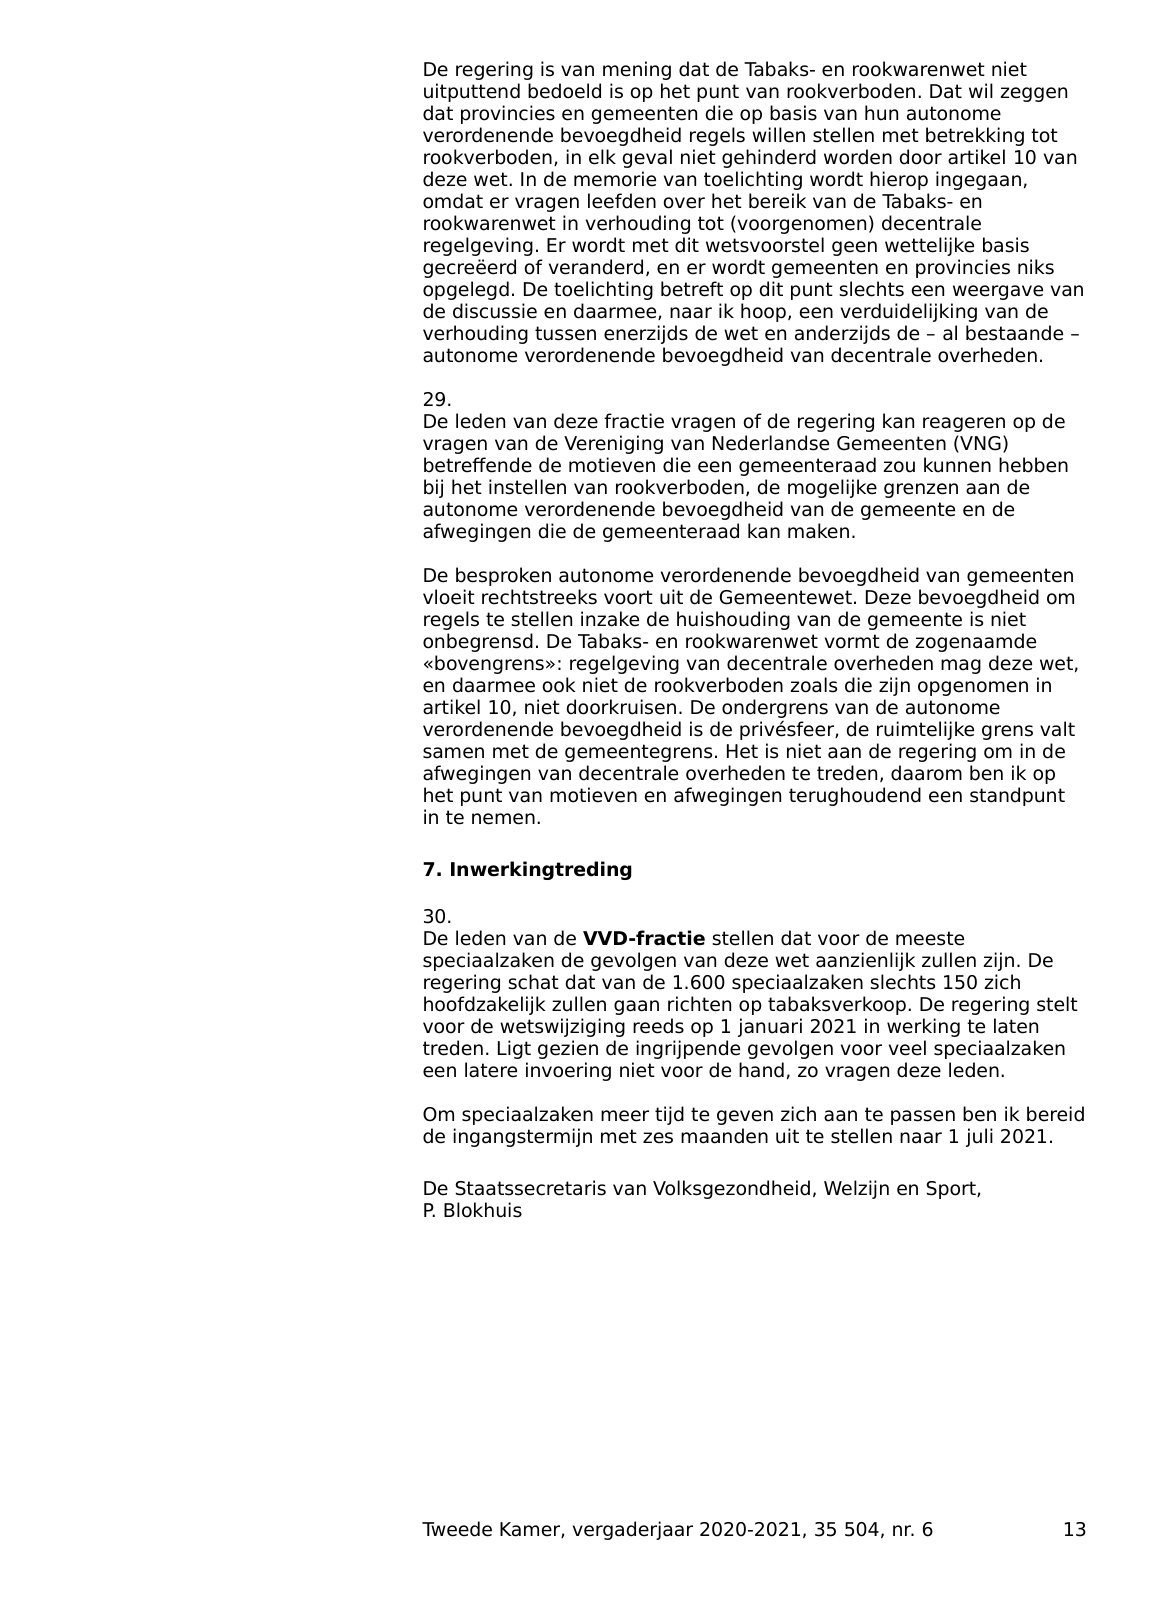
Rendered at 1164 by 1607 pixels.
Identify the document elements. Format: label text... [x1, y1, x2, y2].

text De regering is van mening dat de Tabaks- en rookwarenwet niet uitputtend bedoeld is op het punt van rookverboden. Dat wil zeggen dat provincies en gemeenten die op basis van hun autonome verordenende bevoegdheid regels willen stellen met betrekking tot rookverboden, in elk geval niet gehinderd worden door artikel 10 van deze wet. In de memorie van toelichting wordt hierop ingegaan, omdat er vragen leefden over het bereik van de Tabaks- en rookwarenwet in verhouding tot (voorgenomen) decentrale regelgeving. Er wordt met dit wetsvoorstel geen wettelijke basis gecreëerd of veranderd, en er wordt gemeenten en provincies niks opgelegd. De toelichting betreft op dit punt slechts een weergave van de discussie en daarmee, naar ik hoop, een verduidelijking van de verhouding tussen enerzijds de wet en anderzijds de – al bestaande – autonome verordenende bevoegdheid van decentrale overheden. [422, 59, 1087, 367]
text De Staatssecretaris van Volksgezondheid, Welzijn en Sport, P. Blokhuis [422, 1178, 1087, 1222]
text De besproken autonome verordenende bevoegdheid van gemeenten vloeit rechtstreeks voort uit de Gemeentewet. Deze bevoegdheid om regels te stellen inzake de huishouding van de gemeente is niet onbegrensd. De Tabaks- en rookwarenwet vormt de zogenaamde «bovengrens»: regelgeving van decentrale overheden mag deze wet, en daarmee ook niet de rookverboden zoals die zijn opgenomen in artikel 10, niet doorkruisen. De ondergrens van de autonome verordenende bevoegdheid is de privésfeer, de ruimtelijke grens valt samen met de gemeentegrens. Het is niet aan de regering om in de afwegingen van decentrale overheden te treden, daarom ben ik op het punt van motieven en afwegingen terughoudend een standpunt in te nemen. [422, 565, 1087, 829]
subtitle 7. Inwerkingtreding [422, 859, 1087, 881]
text 29. [422, 389, 1087, 411]
text De leden van de VVD-fractie stellen dat voor de meeste speciaalzaken de gevolgen van deze wet aanzienlijk zullen zijn. De regering schat dat van de 1.600 speciaalzaken slechts 150 zich hoofdzakelijk zullen gaan richten op tabaksverkoop. De regering stelt voor de wetswijziging reeds op 1 januari 2021 in werking te laten treden. Ligt gezien de ingrijpende gevolgen voor veel speciaalzaken een latere invoering niet voor de hand, zo vragen deze leden. [422, 928, 1087, 1082]
text De leden van deze fractie vragen of de regering kan reageren op de vragen van de Vereniging van Nederlandse Gemeenten (VNG) betreffende de motieven die een gemeenteraad zou kunnen hebben bij het instellen van rookverboden, de mogelijke grenzen aan de autonome verordenende bevoegdheid van de gemeente en de afwegingen die de gemeenteraad kan maken. [422, 411, 1087, 543]
text 30. [422, 906, 1087, 928]
text Om speciaalzaken meer tijd te geven zich aan te passen ben ik bereid de ingangstermijn met zes maanden uit te stellen naar 1 juli 2021. [422, 1104, 1087, 1148]
